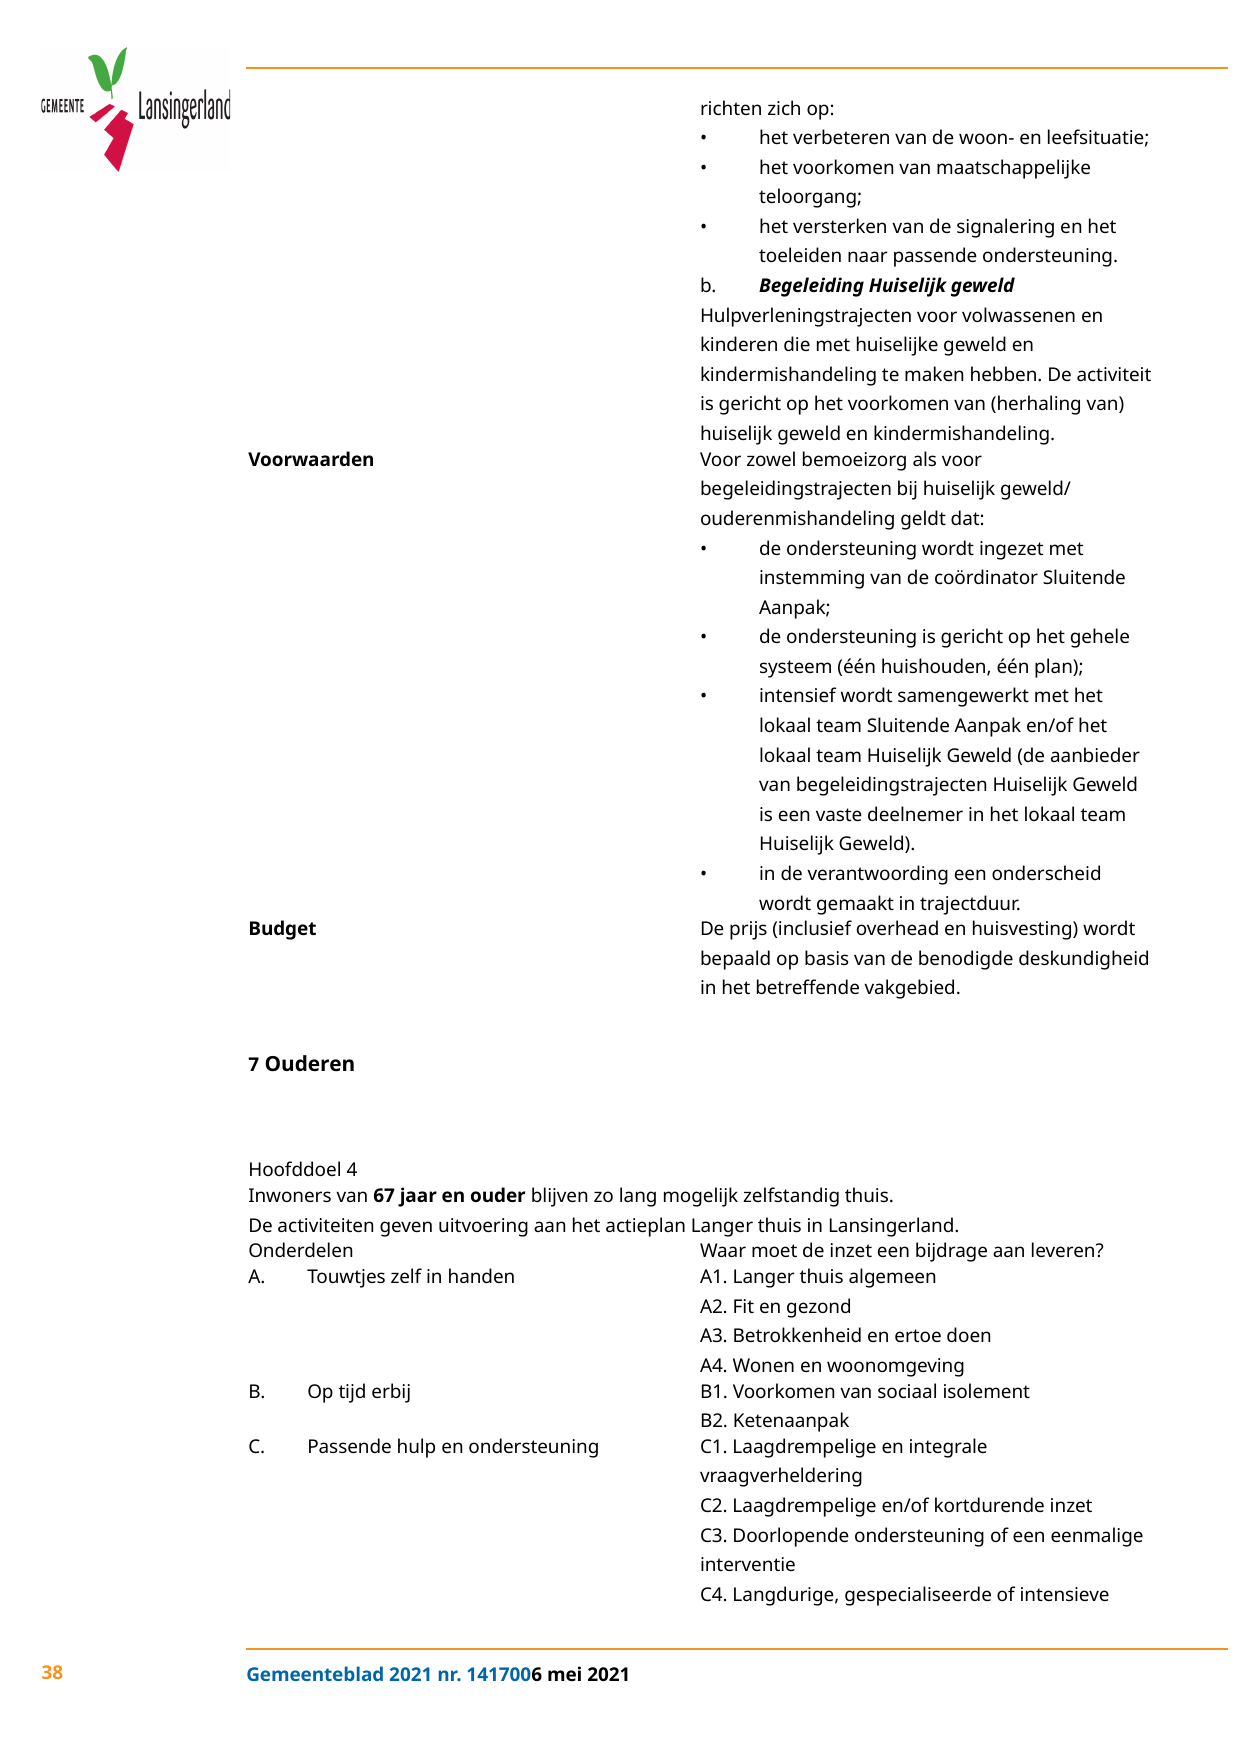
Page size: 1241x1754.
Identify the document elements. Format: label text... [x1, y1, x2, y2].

table_cell A1. Langer thuis algemeen A2. Fit en gezond A3. Betrokkenheid en ertoe doen A4. Wonen en woonomgeving [700, 1263, 1152, 1378]
table_cell De prijs (inclusief overhead en huisvesting) wordt bepaald op basis van de benodigde deskundigheid in het betreffende vakgebied. [700, 915, 1152, 1000]
table_cell Passende hulp en ondersteuning [248, 1433, 700, 1607]
table_header [474, 1157, 1152, 1182]
table_cell Inwoners van 67 jaar en ouder blijven zo lang mogelijk zelfstandig thuis. De activiteiten geven uitvoering aan het actieplan Langer thuis in Lansingerland. [248, 1182, 1152, 1238]
table_cell richten zich op: het verbeteren van de woon- en leefsituatie; het voorkomen van maatschappelijke teloorgang; het versterken van de signalering en het toeleiden naar passende ondersteuning. Begeleiding Huiselijk geweld Hulpverleningstrajecten voor volwassenen en kinderen die met huiselijke geweld en kindermishandeling te maken hebben. De activiteit is gericht op het voorkomen van (herhaling van) huiselijk geweld en kindermishandeling. [700, 95, 1152, 446]
table_cell Op tijd erbij [248, 1378, 700, 1433]
table_cell Touwtjes zelf in handen [248, 1263, 700, 1378]
table_cell Voorwaarden [248, 446, 700, 915]
table_cell Onderdelen [248, 1238, 700, 1263]
table_cell Waar moet de inzet een bijdrage aan leveren? [700, 1238, 1152, 1263]
table_cell Budget [248, 915, 700, 1000]
table_header Hoofddoel 4 [248, 1157, 474, 1182]
table_cell C1. Laagdrempelige en integrale vraagverheldering C2. Laagdrempelige en/of kortdurende inzet C3. Doorlopende ondersteuning of een eenmalige interventie C4. Langdurige, gespecialiseerde of intensieve [700, 1433, 1152, 1607]
table_cell B1. Voorkomen van sociaal isolement B2. Ketenaanpak [700, 1378, 1152, 1433]
table_cell [248, 95, 700, 446]
table_cell Voor zowel bemoeizorg als voor begeleidingstrajecten bij huiselijk geweld/ ouderenmishandeling geldt dat: de ondersteuning wordt ingezet met instemming van de coördinator Sluitende Aanpak; de ondersteuning is gericht op het gehele systeem (één huishouden, één plan); intensief wordt samengewerkt met het lokaal team Sluitende Aanpak en/of het lokaal team Huiselijk Geweld (de aanbieder van begeleidingstrajecten Huiselijk Geweld is een vaste deelnemer in het lokaal team Huiselijk Geweld). in de verantwoording een onderscheid wordt gemaakt in trajectduur. [700, 446, 1152, 915]
text 7 Ouderen [248, 1049, 1152, 1078]
picture [41, 47, 231, 172]
